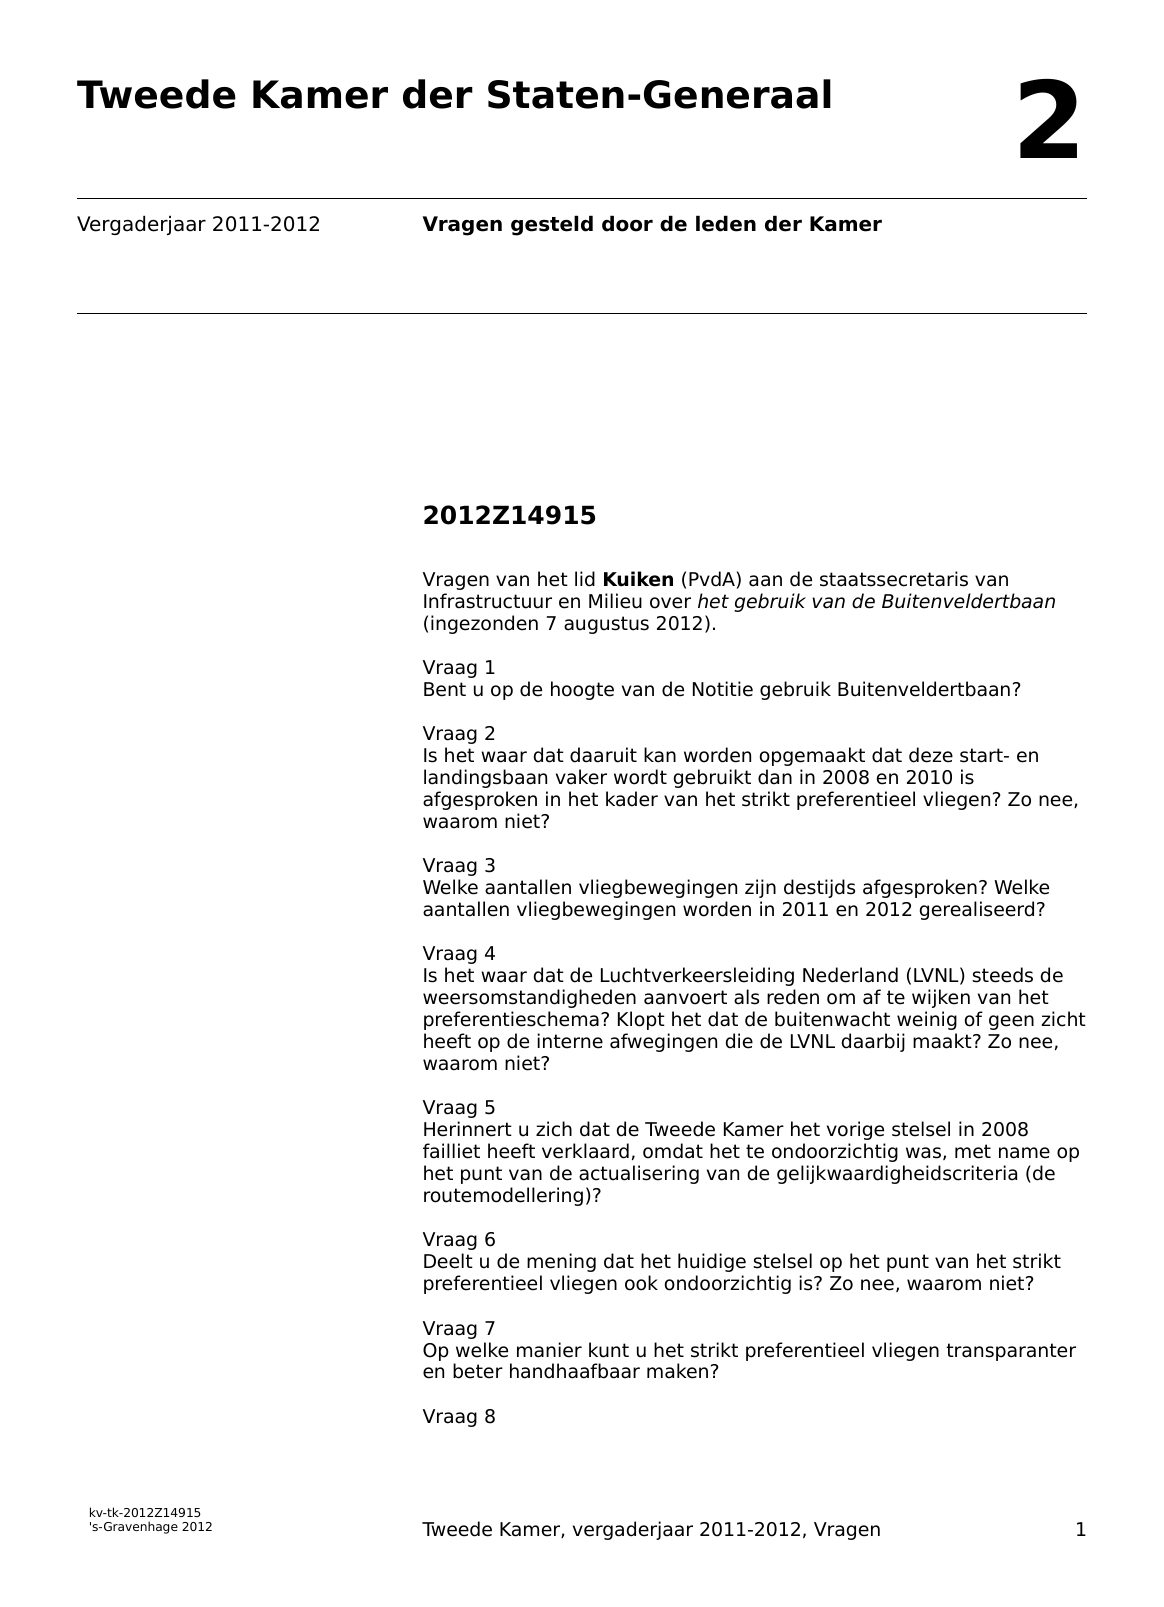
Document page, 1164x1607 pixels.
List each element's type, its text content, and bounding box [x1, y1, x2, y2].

text Vraag 5 [422, 1097, 1087, 1119]
text Welke aantallen vliegbewegingen zijn destijds afgesproken? Welke aantallen vliegbewegingen worden in 2011 en 2012 gerealiseerd? [422, 877, 1087, 921]
text Vraag 4 [422, 943, 1087, 965]
text 2012Z14915 [422, 501, 1087, 531]
text Bent u op de hoogte van de Notitie gebruik Buitenveldertbaan? [422, 679, 1087, 701]
text Vragen van het lid Kuiken (PvdA) aan de staatssecretaris van Infrastructuur en Milieu over het gebruik van de Buitenveldertbaan (ingezonden 7 augustus 2012). [422, 569, 1087, 635]
table_header Tweede Kamer der Staten-Generaal [77, 59, 886, 198]
text Herinnert u zich dat de Tweede Kamer het vorige stelsel in 2008 failliet heeft verklaard, omdat het te ondoorzichtig was, met name op het punt van de actualisering van de gelijkwaardigheidscriteria (de routemodellering)? [422, 1119, 1087, 1207]
table_cell Vergaderjaar 2011-2012 [77, 199, 422, 313]
text Vraag 7 [422, 1317, 1087, 1339]
text 's-Gravenhage 2012 [88, 1520, 323, 1534]
text Is het waar dat daaruit kan worden opgemaakt dat deze start- en landingsbaan vaker wordt gebruikt dan in 2008 en 2010 is afgesproken in het kader van het strikt preferentieel vliegen? Zo nee, waarom niet? [422, 745, 1087, 833]
text Vraag 6 [422, 1229, 1087, 1251]
text Deelt u de mening dat het huidige stelsel op het punt van het strikt preferentieel vliegen ook ondoorzichtig is? Zo nee, waarom niet? [422, 1251, 1087, 1295]
text Vraag 8 [422, 1406, 1087, 1428]
text Vraag 3 [422, 855, 1087, 877]
text Vraag 2 [422, 723, 1087, 745]
text kv-tk-2012Z14915 [88, 1506, 323, 1520]
text Vraag 1 [422, 657, 1087, 679]
text Op welke manier kunt u het strikt preferentieel vliegen transparanter en beter handhaafbaar maken? [422, 1339, 1087, 1383]
table_header 2 [886, 59, 1087, 198]
text Is het waar dat de Luchtverkeersleiding Nederland (LVNL) steeds de weersomstandigheden aanvoert als reden om af te wijken van het preferentieschema? Klopt het dat de buitenwacht weinig of geen zicht heeft op de interne afwegingen die de LVNL daarbij maakt? Zo nee, waarom niet? [422, 965, 1087, 1075]
table_cell Vragen gesteld door de leden der Kamer [422, 199, 1087, 313]
